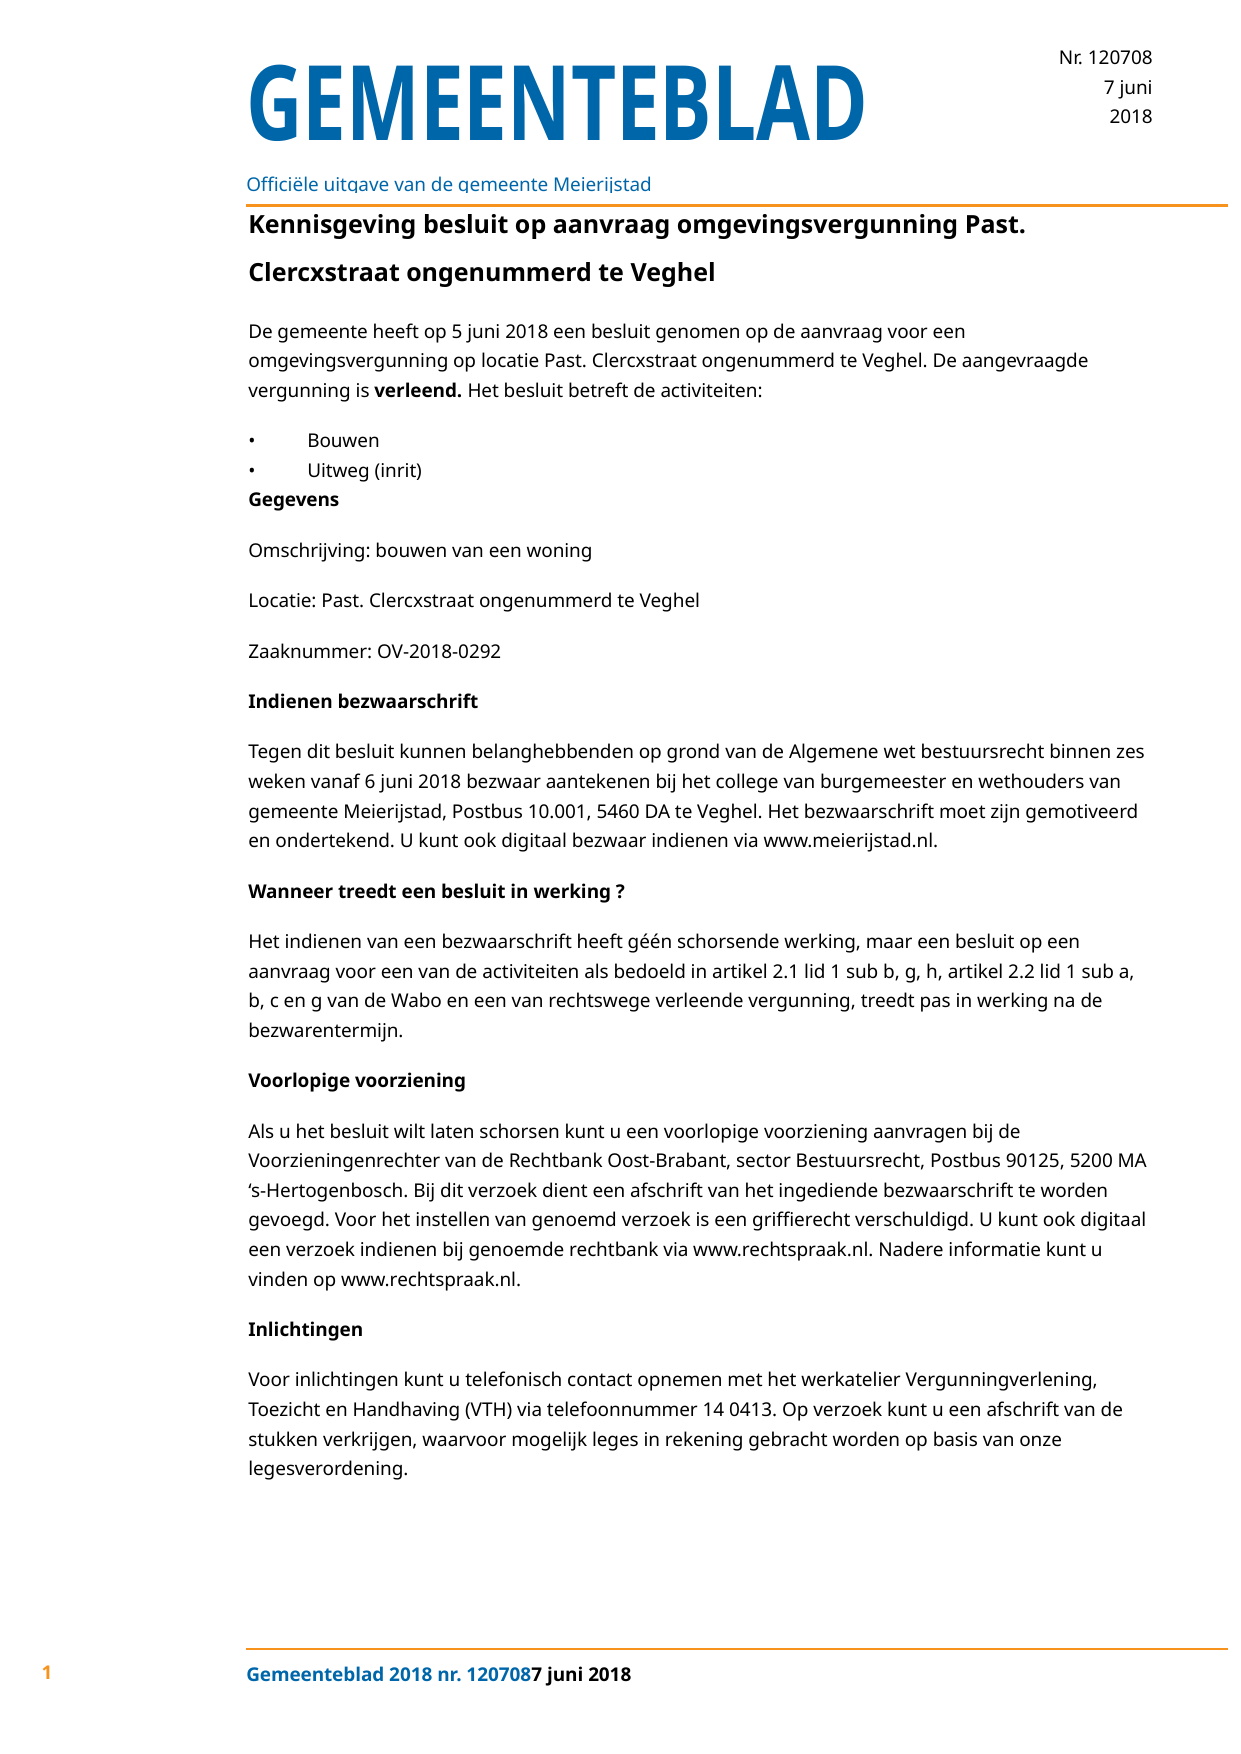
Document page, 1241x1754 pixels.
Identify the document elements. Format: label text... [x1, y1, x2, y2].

text De gemeente heeft op 5 juni 2018 een besluit genomen op de aanvraag voor een omgevingsvergunning op locatie Past. Clercxstraat ongenummerd te Veghel. De aangevraagde vergunning is verleend. Het besluit betreft de activiteiten: [248, 318, 1152, 403]
text Zaaknummer: OV-2018-0292 [248, 638, 1152, 664]
text Als u het besluit wilt laten schorsen kunt u een voorlopige voorziening aanvragen bij de Voorzieningenrechter van de Rechtbank Oost-Brabant, sector Bestuursrecht, Postbus 90125, 5200 MA ‘s-Hertogenbosch. Bij dit verzoek dient een afschrift van het ingediende bezwaarschrift te worden gevoegd. Voor het instellen van genoemd verzoek is een griffierecht verschuldigd. U kunt ook digitaal een verzoek indienen bij genoemde rechtbank via www.rechtspraak.nl. Nadere informatie kunt u vinden op www.rechtspraak.nl. [248, 1118, 1152, 1292]
text Het indienen van een bezwaarschrift heeft géén schorsende werking, maar een besluit op een aanvraag voor een van de activiteiten als bedoeld in artikel 2.1 lid 1 sub b, g, h, artikel 2.2 lid 1 sub a, b, c en g van de Wabo en een van rechtswege verleende vergunning, treedt pas in werking na de bezwarentermijn. [248, 928, 1152, 1043]
text Voor inlichtingen kunt u telefonisch contact opnemen met het werkatelier Vergunningverlening, Toezicht en Handhaving (VTH) via telefoonnummer 14 0413. Op verzoek kunt u een afschrift van de stukken verkrijgen, waarvoor mogelijk leges in rekening gebracht worden op basis van onze legesverordening. [248, 1367, 1152, 1481]
text Gegevens [248, 487, 1152, 512]
text Wanneer treedt een besluit in werking ? [248, 878, 1152, 904]
text Tegen dit besluit kunnen belanghebbenden op grond van de Algemene wet bestuursrecht binnen zes weken vanaf 6 juni 2018 bezwaar aantekenen bij het college van burgemeester en wethouders van gemeente Meierijstad, Postbus 10.001, 5460 DA te Veghel. Het bezwaarschrift moet zijn gemotiveerd en ondertekend. U kunt ook digitaal bezwaar indienen via www.meierijstad.nl. [248, 739, 1152, 853]
list Uitweg (inrit) [248, 457, 1152, 483]
picture [41, 47, 231, 172]
text Kennisgeving besluit op aanvraag omgevingsvergunning Past. Clercxstraat ongenummerd te Veghel [248, 207, 1152, 288]
text Indienen bezwaarschrift [248, 688, 1152, 714]
list Bouwen [248, 427, 1152, 453]
text Inlichtingen [248, 1316, 1152, 1342]
text Omschrijving: bouwen van een woning [248, 537, 1152, 563]
text Voorlopige voorziening [248, 1067, 1152, 1093]
text Locatie: Past. Clercxstraat ongenummerd te Veghel [248, 587, 1152, 613]
